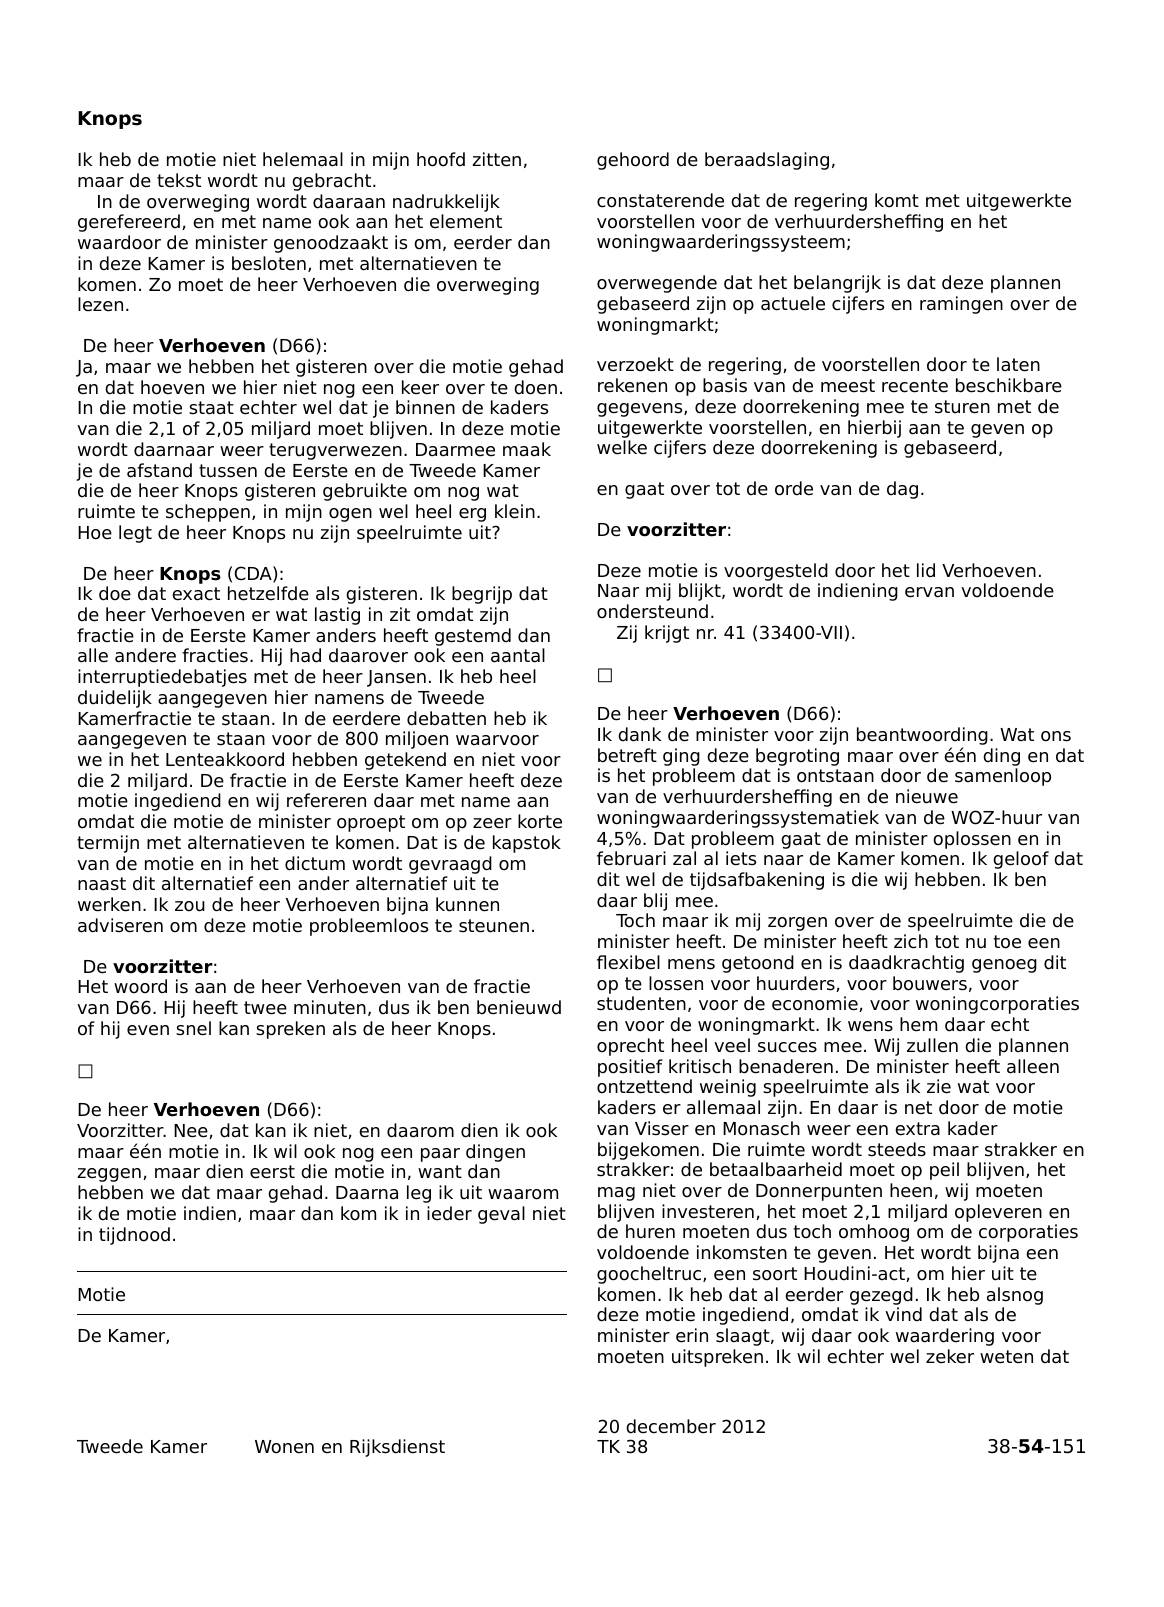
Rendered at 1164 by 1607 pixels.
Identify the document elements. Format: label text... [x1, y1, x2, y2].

text De Kamer, [77, 1326, 567, 1347]
text gehoord de beraadslaging, [596, 150, 1087, 171]
text constaterende dat de regering komt met uitgewerkte voorstellen voor de verhuurdersheffing en het woningwaarderingssysteem; [596, 191, 1087, 253]
text verzoekt de regering, de voorstellen door te laten rekenen op basis van de meest recente beschikbare gegevens, deze doorrekening mee te sturen met de uitgewerkte voorstellen, en hierbij aan te geven op welke cijfers deze doorrekening is gebaseerd, [596, 355, 1087, 459]
text Ja, maar we hebben het gisteren over die motie gehad en dat hoeven we hier niet nog een keer over te doen. In die motie staat echter wel dat je binnen de kaders van die 2,1 of 2,05 miljard moet blijven. In deze motie wordt daarnaar weer terugverwezen. Daarmee maak je de afstand tussen de Eerste en de Tweede Kamer die de heer Knops gisteren gebruikte om nog wat ruimte te scheppen, in mijn ogen wel heel erg klein. Hoe legt de heer Knops nu zijn speelruimte uit? [77, 357, 567, 543]
text In de overweging wordt daaraan nadrukkelijk gerefereerd, en met name ook aan het element waardoor de minister genoodzaakt is om, eerder dan in deze Kamer is besloten, met alternatieven te komen. Zo moet de heer Verhoeven die overweging lezen. [77, 192, 567, 316]
text De heer Verhoeven (D66): [77, 1100, 567, 1121]
text De heer Verhoeven (D66): [77, 336, 567, 357]
text □ [596, 663, 1087, 684]
text De heer Knops (CDA): [77, 563, 567, 584]
text De voorzitter: [77, 956, 567, 977]
text Motie [77, 1285, 567, 1306]
text Toch maar ik mij zorgen over de speelruimte die de minister heeft. De minister heeft zich tot nu toe een flexibel mens getoond en is daadkrachtig genoeg dit op te lossen voor huurders, voor bouwers, voor studenten, voor de economie, voor woningcorporaties en voor de woningmarkt. Ik wens hem daar echt oprecht heel veel succes mee. Wij zullen die plannen positief kritisch benaderen. De minister heeft alleen ontzettend weinig speelruimte als ik zie wat voor kaders er allemaal zijn. En daar is net door de motie van Visser en Monasch weer een extra kader bijgekomen. Die ruimte wordt steeds maar strakker en strakker: de betaalbaarheid moet op peil blijven, het mag niet over de Donnerpunten heen, wij moeten blijven investeren, het moet 2,1 miljard opleveren en de huren moeten dus toch omhoog om de corporaties voldoende inkomsten te geven. Het wordt bijna een goocheltruc, een soort Houdini-act, om hier uit te komen. Ik heb dat al eerder gezegd. Ik heb alsnog deze motie ingediend, omdat ik vind dat als de minister erin slaagt, wij daar ook waardering voor moeten uitspreken. Ik wil echter wel zeker weten dat [596, 911, 1087, 1367]
text De heer Verhoeven (D66): [596, 704, 1087, 725]
text Ik doe dat exact hetzelfde als gisteren. Ik begrijp dat de heer Verhoeven er wat lastig in zit omdat zijn fractie in de Eerste Kamer anders heeft gestemd dan alle andere fracties. Hij had daarover ook een aantal interruptiedebatjes met de heer Jansen. Ik heb heel duidelijk aangegeven hier namens de Tweede Kamerfractie te staan. In de eerdere debatten heb ik aangegeven te staan voor de 800 miljoen waarvoor we in het Lenteakkoord hebben getekend en niet voor die 2 miljard. De fractie in de Eerste Kamer heeft deze motie ingediend en wij refereren daar met name aan omdat die motie de minister oproept om op zeer korte termijn met alternatieven te komen. Dat is de kapstok van de motie en in het dictum wordt gevraagd om naast dit alternatief een ander alternatief uit te werken. Ik zou de heer Verhoeven bijna kunnen adviseren om deze motie probleemloos te steunen. [77, 584, 567, 936]
text Zij krijgt nr. 41 (33400-VII). [596, 623, 1087, 643]
text De voorzitter: [596, 520, 1087, 540]
text □ [77, 1059, 567, 1080]
text Deze motie is voorgesteld door het lid Verhoeven. Naar mij blijkt, wordt de indiening ervan voldoende ondersteund. [596, 560, 1087, 623]
text Ik heb de motie niet helemaal in mijn hoofd zitten, maar de tekst wordt nu gebracht. [77, 150, 567, 192]
text Voorzitter. Nee, dat kan ik niet, en daarom dien ik ook maar één motie in. Ik wil ook nog een paar dingen zeggen, maar dien eerst die motie in, want dan hebben we dat maar gehad. Daarna leg ik uit waarom ik de motie indien, maar dan kom ik in ieder geval niet in tijdnood. [77, 1121, 567, 1245]
text Ik dank de minister voor zijn beantwoording. Wat ons betreft ging deze begroting maar over één ding en dat is het probleem dat is ontstaan door de samenloop van de verhuurdersheffing en de nieuwe woningwaarderingssystematiek van de WOZ-huur van 4,5%. Dat probleem gaat de minister oplossen en in februari zal al iets naar de Kamer komen. Ik geloof dat dit wel de tijdsafbakening is die wij hebben. Ik ben daar blij mee. [596, 725, 1087, 911]
text overwegende dat het belangrijk is dat deze plannen gebaseerd zijn op actuele cijfers en ramingen over de woningmarkt; [596, 273, 1087, 335]
text en gaat over tot de orde van de dag. [596, 479, 1087, 500]
text Het woord is aan de heer Verhoeven van de fractie van D66. Hij heeft twee minuten, dus ik ben benieuwd of hij even snel kan spreken als de heer Knops. [77, 977, 567, 1039]
